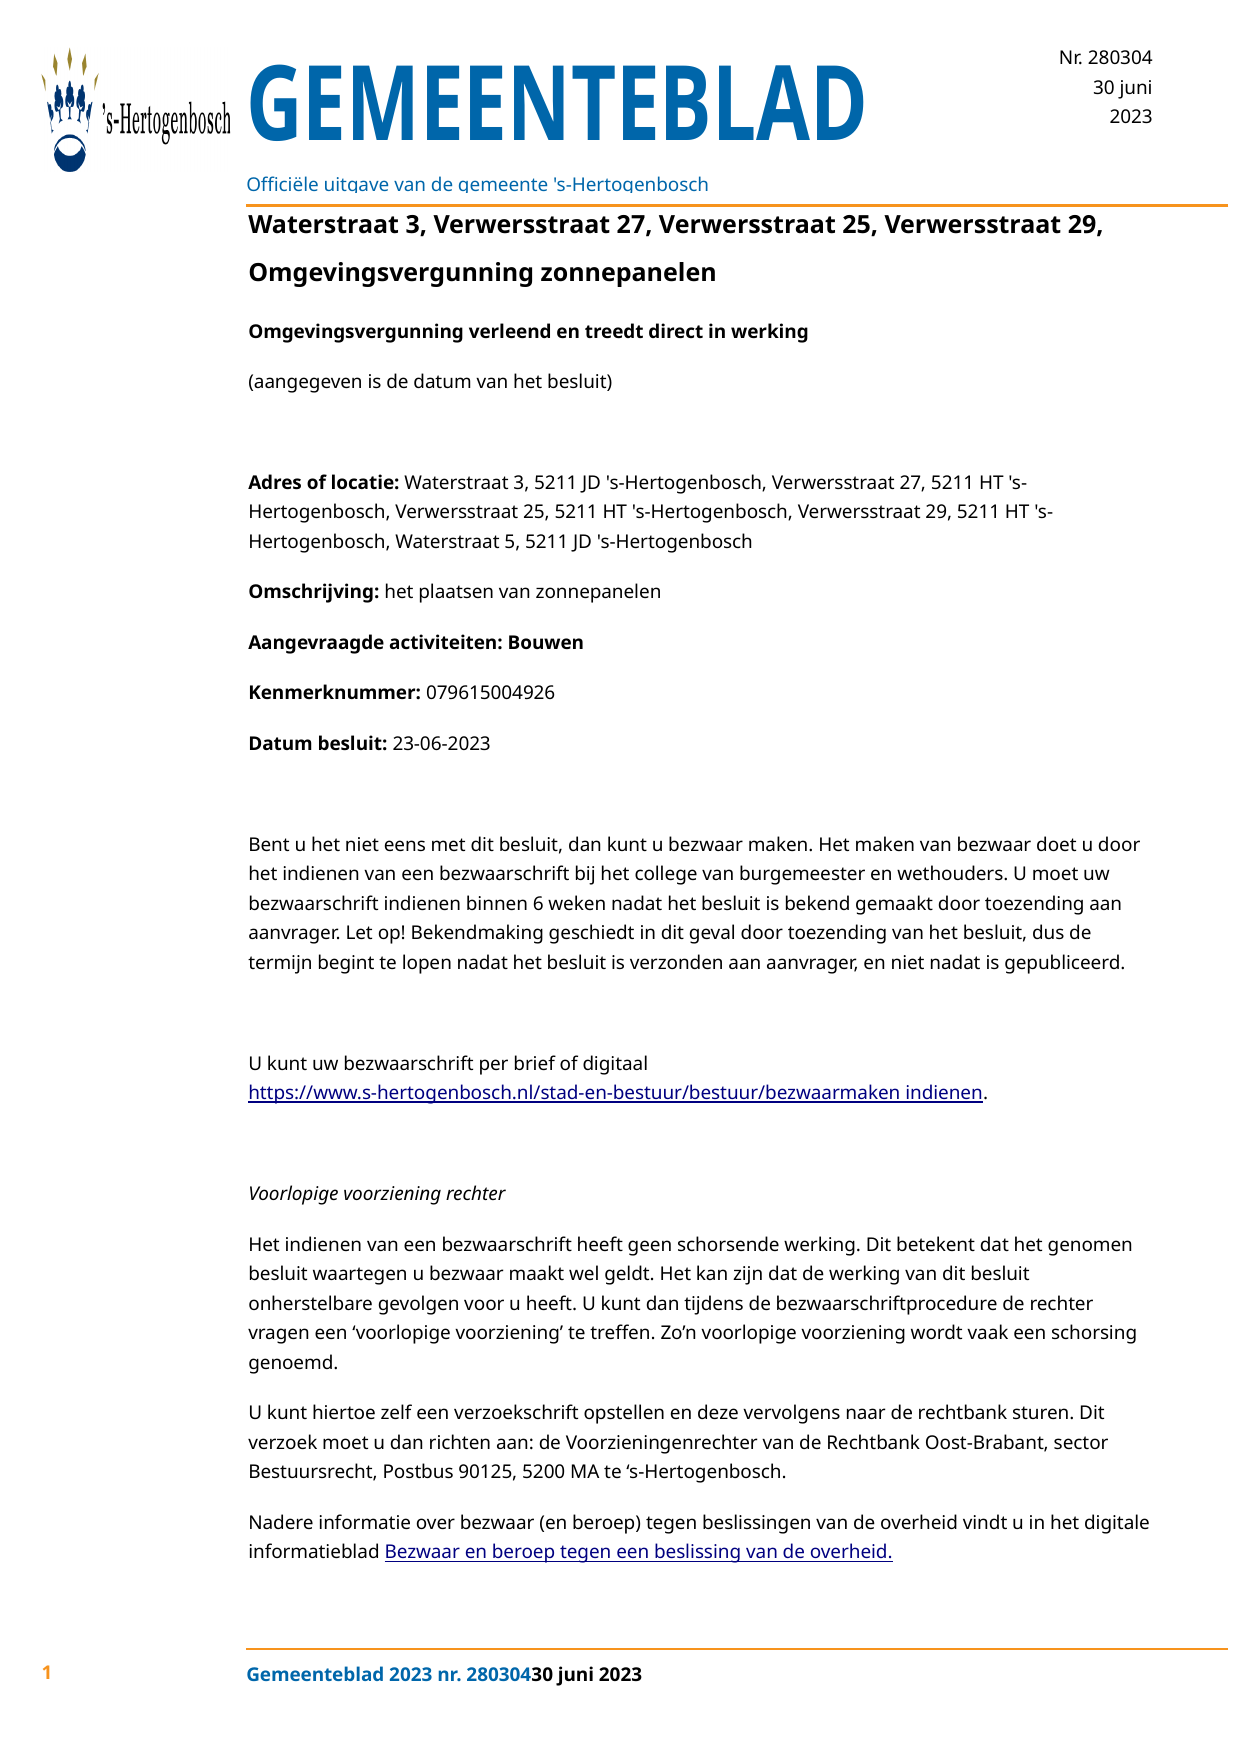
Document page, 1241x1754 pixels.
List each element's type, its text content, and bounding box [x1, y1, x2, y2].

text Adres of locatie: Waterstraat 3, 5211 JD 's-Hertogenbosch, Verwersstraat 27, 5211 HT 's-Hertogenbosch, Verwersstraat 25, 5211 HT 's-Hertogenbosch, Verwersstraat 29, 5211 HT 's-Hertogenbosch, Waterstraat 5, 5211 JD 's-Hertogenbosch [248, 469, 1152, 554]
text Nadere informatie over bezwaar (en beroep) tegen beslissingen van de overheid vindt u in het digitale informatieblad Bezwaar en beroep tegen een beslissing van de overheid. [248, 1509, 1152, 1564]
text Bent u het niet eens met dit besluit, dan kunt u bezwaar maken. Het maken van bezwaar doet u door het indienen van een bezwaarschrift bij het college van burgemeester en wethouders. U moet uw bezwaarschrift indienen binnen 6 weken nadat het besluit is bekend gemaakt door toezending aan aanvrager. Let op! Bekendmaking geschiedt in dit geval door toezending van het besluit, dus de termijn begint te lopen nadat het besluit is verzonden aan aanvrager, en niet nadat is gepubliceerd. [248, 831, 1152, 975]
text Kenmerknummer: 079615004926 [248, 679, 1152, 705]
text Datum besluit: 23-06-2023 [248, 730, 1152, 756]
text Omgevingsvergunning verleend en treedt direct in werking [248, 318, 1152, 344]
text (aangegeven is de datum van het besluit) [248, 368, 1152, 394]
text Waterstraat 3, Verwersstraat 27, Verwersstraat 25, Verwersstraat 29, Omgevingsvergunning zonnepanelen [248, 207, 1152, 288]
text Voorlopige voorziening rechter [248, 1180, 1152, 1206]
text Aangevraagde activiteiten: Bouwen [248, 629, 1152, 655]
picture [41, 47, 231, 172]
text U kunt uw bezwaarschrift per brief of digitaal https://www.s-hertogenbosch.nl/stad-en-bestuur/bestuur/bezwaarmaken indienen. [248, 1050, 1152, 1105]
text Omschrijving: het plaatsen van zonnepanelen [248, 579, 1152, 604]
text Het indienen van een bezwaarschrift heeft geen schorsende werking. Dit betekent dat het genomen besluit waartegen u bezwaar maakt wel geldt. Het kan zijn dat de werking van dit besluit onherstelbare gevolgen voor u heeft. U kunt dan tijdens de bezwaarschriftprocedure de rechter vragen een ‘voorlopige voorziening’ te treffen. Zo’n voorlopige voorziening wordt vaak een schorsing genoemd. [248, 1231, 1152, 1375]
text U kunt hiertoe zelf een verzoekschrift opstellen en deze vervolgens naar de rechtbank sturen. Dit verzoek moet u dan richten aan: de Voorzieningenrechter van de Rechtbank Oost-Brabant, sector Bestuursrecht, Postbus 90125, 5200 MA te ‘s-Hertogenbosch. [248, 1399, 1152, 1484]
